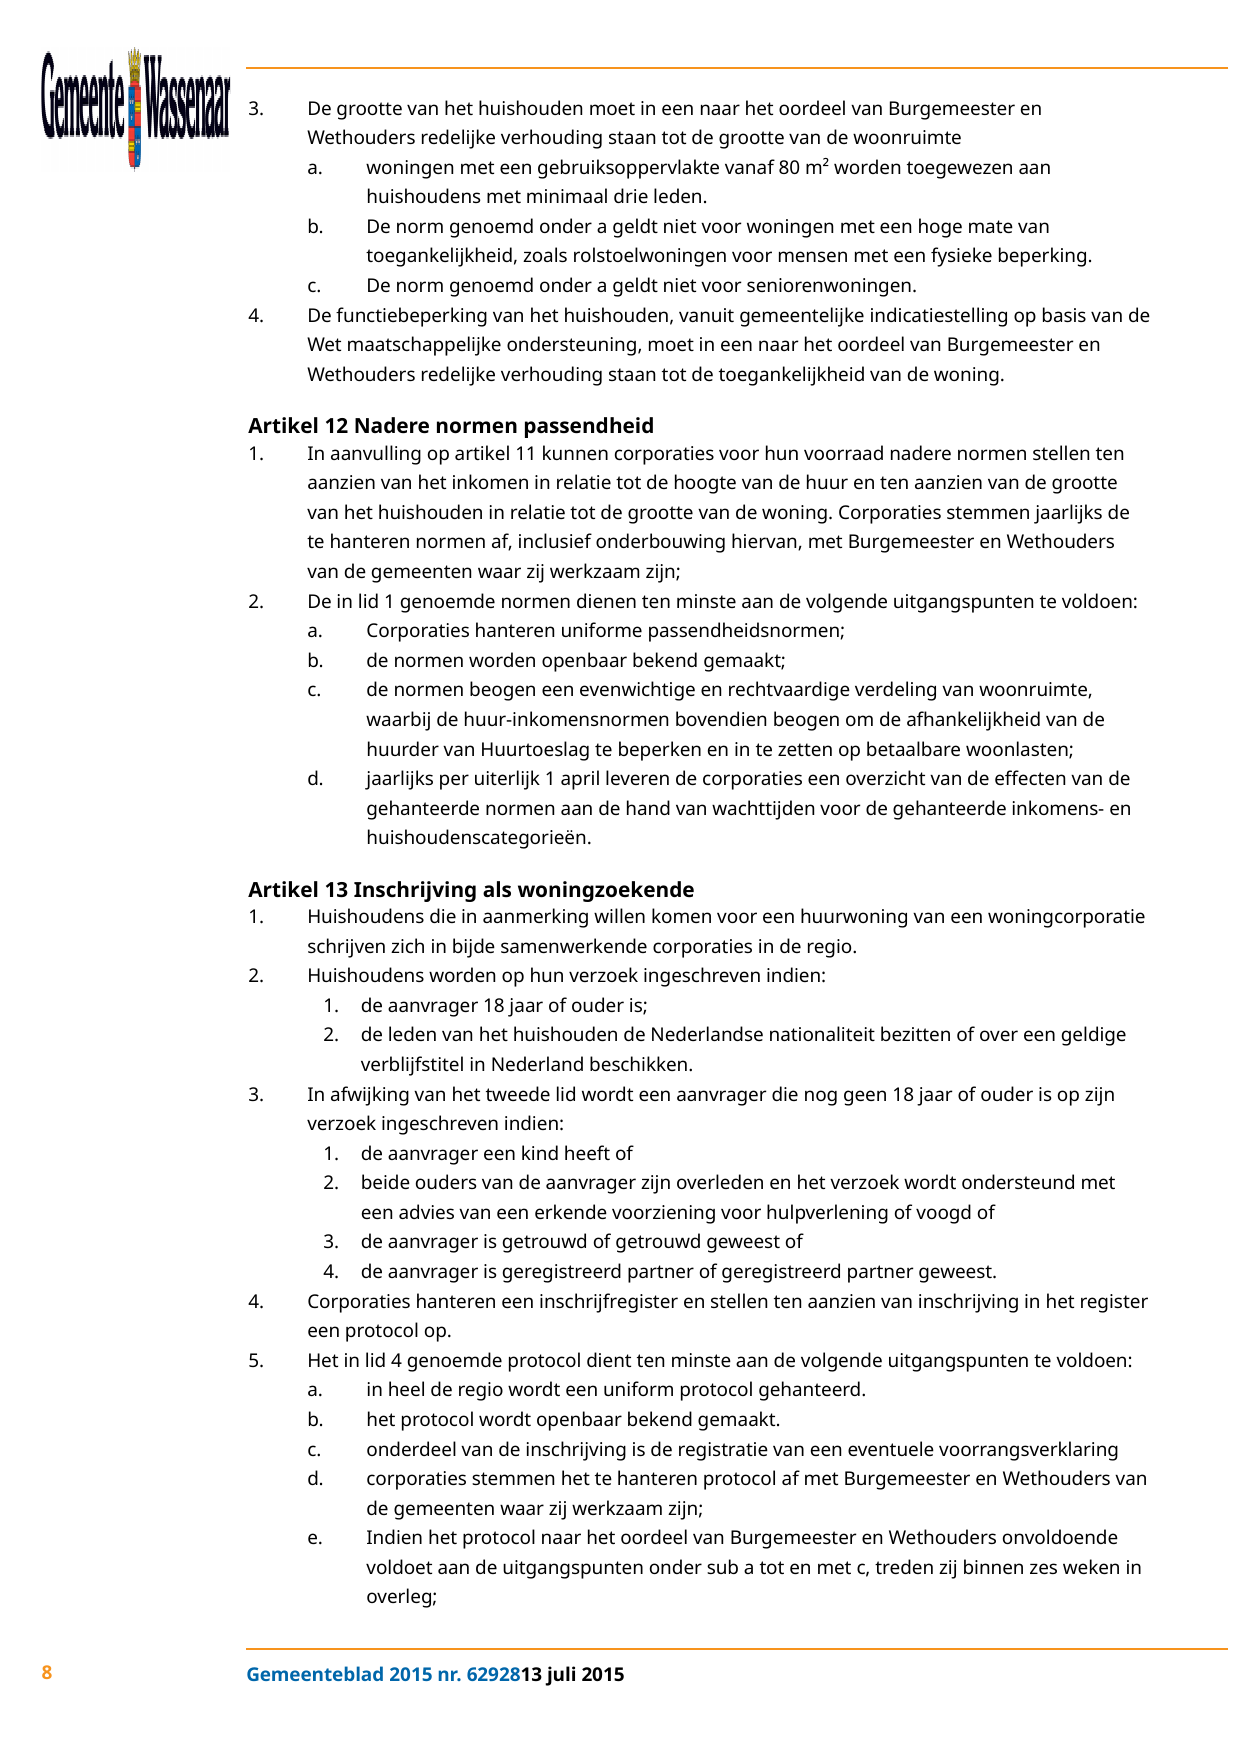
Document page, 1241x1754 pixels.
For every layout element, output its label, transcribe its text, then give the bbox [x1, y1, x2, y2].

list beide ouders van de aanvrager zijn overleden en het verzoek wordt ondersteund met een advies van een erkende voorziening voor hulpverlening of voogd of [323, 1169, 1152, 1225]
list Huishoudens worden op hun verzoek ingeschreven indien: [248, 962, 1152, 988]
list De norm genoemd onder a geldt niet voor seniorenwoningen. [307, 272, 1152, 298]
list de aanvrager is geregistreerd partner of geregistreerd partner geweest. [323, 1258, 1152, 1284]
list de aanvrager is getrouwd of getrouwd geweest of [323, 1229, 1152, 1254]
list de leden van het huishouden de Nederlandse nationaliteit bezitten of over een geldige verblijfstitel in Nederland beschikken. [323, 1022, 1152, 1077]
list De norm genoemd onder a geldt niet voor woningen met een hoge mate van toegankelijkheid, zoals rolstoelwoningen voor mensen met een fysieke beperking. [307, 213, 1152, 268]
text Artikel 13 Inschrijving als woningzoekende [248, 875, 1152, 903]
list woningen met een gebruiksoppervlakte vanaf 80 m² worden toegewezen aan huishoudens met minimaal drie leden. [307, 154, 1152, 209]
list de normen beogen een evenwichtige en rechtvaardige verdeling van woonruimte, waarbij de huur-inkomensnormen bovendien beogen om de afhankelijkheid van de huurder van Huurtoeslag te beperken en in te zetten op betaalbare woonlasten; [307, 677, 1152, 761]
list corporaties stemmen het te hanteren protocol af met Burgemeester en Wethouders van de gemeenten waar zij werkzaam zijn; [307, 1465, 1152, 1521]
list het protocol wordt openbaar bekend gemaakt. [307, 1406, 1152, 1432]
picture [41, 47, 231, 172]
list Huishoudens die in aanmerking willen komen voor een huurwoning van een woningcorporatie schrijven zich in bijde samenwerkende corporaties in de regio. [248, 903, 1152, 959]
list jaarlijks per uiterlijk 1 april leveren de corporaties een overzicht van de effecten van de gehanteerde normen aan de hand van wachttijden voor de gehanteerde inkomens- en huishoudenscategorieën. [307, 765, 1152, 850]
list Het in lid 4 genoemde protocol dient ten minste aan de volgende uitgangspunten te voldoen: [248, 1347, 1152, 1373]
list In afwijking van het tweede lid wordt een aanvrager die nog geen 18 jaar of ouder is op zijn verzoek ingeschreven indien: [248, 1081, 1152, 1136]
list In aanvulling op artikel 11 kunnen corporaties voor hun voorraad nadere normen stellen ten aanzien van het inkomen in relatie tot de hoogte van de huur en ten aanzien van de grootte van het huishouden in relatie tot de grootte van de woning. Corporaties stemmen jaarlijks de te hanteren normen af, inclusief onderbouwing hiervan, met Burgemeester en Wethouders van de gemeenten waar zij werkzaam zijn; [248, 440, 1152, 584]
list de normen worden openbaar bekend gemaakt; [307, 647, 1152, 673]
list De grootte van het huishouden moet in een naar het oordeel van Burgemeester en Wethouders redelijke verhouding staan tot de grootte van de woonruimte [248, 95, 1152, 150]
list De in lid 1 genoemde normen dienen ten minste aan de volgende uitgangspunten te voldoen: [248, 588, 1152, 613]
list Indien het protocol naar het oordeel van Burgemeester en Wethouders onvoldoende voldoet aan de uitgangspunten onder sub a tot en met c, treden zij binnen zes weken in overleg; [307, 1524, 1152, 1609]
list onderdeel van de inschrijving is de registratie van een eventuele voorrangsverklaring [307, 1436, 1152, 1462]
list De functiebeperking van het huishouden, vanuit gemeentelijke indicatiestelling op basis van de Wet maatschappelijke ondersteuning, moet in een naar het oordeel van Burgemeester en Wethouders redelijke verhouding staan tot de toegankelijkheid van de woning. [248, 302, 1152, 387]
text Artikel 12 Nadere normen passendheid [248, 411, 1152, 440]
list de aanvrager een kind heeft of [323, 1140, 1152, 1166]
list Corporaties hanteren een inschrijfregister en stellen ten aanzien van inschrijving in het register een protocol op. [248, 1288, 1152, 1343]
list de aanvrager 18 jaar of ouder is; [323, 992, 1152, 1018]
list Corporaties hanteren uniforme passendheidsnormen; [307, 617, 1152, 643]
list in heel de regio wordt een uniform protocol gehanteerd. [307, 1377, 1152, 1402]
